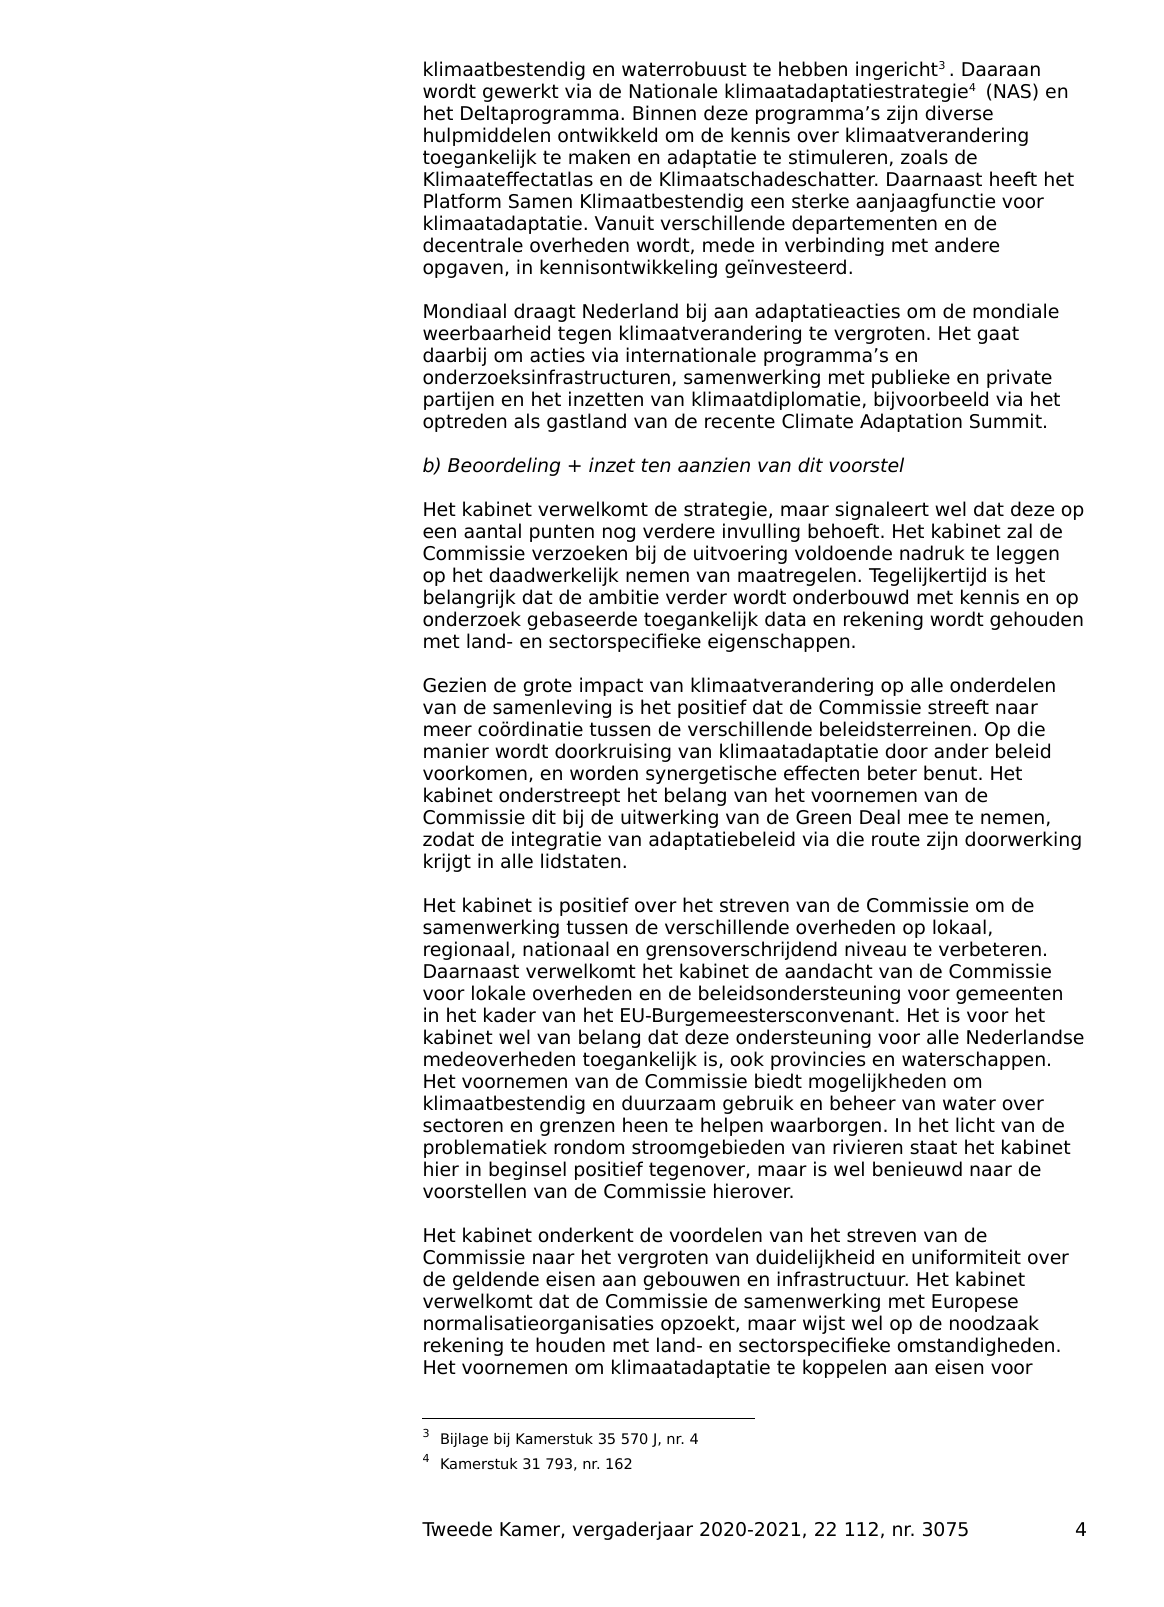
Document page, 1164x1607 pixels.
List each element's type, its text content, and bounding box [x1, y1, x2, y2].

text Het kabinet onderkent de voordelen van het streven van de Commissie naar het vergroten van duidelijkheid en uniformiteit over de geldende eisen aan gebouwen en infrastructuur. Het kabinet verwelkomt dat de Commissie de samenwerking met Europese normalisatieorganisaties opzoekt, maar wijst wel op de noodzaak rekening te houden met land- en sectorspecifieke omstandigheden. Het voornemen om klimaatadaptatie te koppelen aan eisen voor [422, 1225, 1087, 1379]
text Het kabinet is positief over het streven van de Commissie om de samenwerking tussen de verschillende overheden op lokaal, regionaal, nationaal en grensoverschrijdend niveau te verbeteren. Daarnaast verwelkomt het kabinet de aandacht van de Commissie voor lokale overheden en de beleidsondersteuning voor gemeenten in het kader van het EU-Burgemeestersconvenant. Het is voor het kabinet wel van belang dat deze ondersteuning voor alle Nederlandse medeoverheden toegankelijk is, ook provincies en waterschappen. Het voornemen van de Commissie biedt mogelijkheden om klimaatbestendig en duurzaam gebruik en beheer van water over sectoren en grenzen heen te helpen waarborgen. In het licht van de problematiek rondom stroomgebieden van rivieren staat het kabinet hier in beginsel positief tegenover, maar is wel benieuwd naar de voorstellen van de Commissie hierover. [422, 895, 1087, 1203]
text Bijlage bij Kamerstuk 35 570 J, nr. 4 [422, 1427, 1087, 1449]
text Het kabinet verwelkomt de strategie, maar signaleert wel dat deze op een aantal punten nog verdere invulling behoeft. Het kabinet zal de Commissie verzoeken bij de uitvoering voldoende nadruk te leggen op het daadwerkelijk nemen van maatregelen. Tegelijkertijd is het belangrijk dat de ambitie verder wordt onderbouwd met kennis en op onderzoek gebaseerde toegankelijk data en rekening wordt gehouden met land- en sectorspecifieke eigenschappen. [422, 499, 1087, 653]
text Gezien de grote impact van klimaatverandering op alle onderdelen van de samenleving is het positief dat de Commissie streeft naar meer coördinatie tussen de verschillende beleidsterreinen. Op die manier wordt doorkruising van klimaatadaptatie door ander beleid voorkomen, en worden synergetische effecten beter benut. Het kabinet onderstreept het belang van het voornemen van de Commissie dit bij de uitwerking van de Green Deal mee te nemen, zodat de integratie van adaptatiebeleid via die route zijn doorwerking krijgt in alle lidstaten. [422, 675, 1087, 873]
text Mondiaal draagt Nederland bij aan adaptatieacties om de mondiale weerbaarheid tegen klimaatverandering te vergroten. Het gaat daarbij om acties via internationale programma’s en onderzoeksinfrastructuren, samenwerking met publieke en private partijen en het inzetten van klimaatdiplomatie, bijvoorbeeld via het optreden als gastland van de recente Climate Adaptation Summit. [422, 301, 1087, 433]
text klimaatbestendig en waterrobuust te hebben ingericht. Daaraan wordt gewerkt via de Nationale klimaatadaptatiestrategie (NAS) en het Deltaprogramma. Binnen deze programma’s zijn diverse hulpmiddelen ontwikkeld om de kennis over klimaatverandering toegankelijk te maken en adaptatie te stimuleren, zoals de Klimaateffectatlas en de Klimaatschadeschatter. Daarnaast heeft het Platform Samen Klimaatbestendig een sterke aanjaagfunctie voor klimaatadaptatie. Vanuit verschillende departementen en de decentrale overheden wordt, mede in verbinding met andere opgaven, in kennisontwikkeling geïnvesteerd. [422, 59, 1087, 279]
subtitle b) Beoordeling + inzet ten aanzien van dit voorstel [422, 455, 1087, 477]
text Kamerstuk 31 793, nr. 162 [422, 1452, 1087, 1474]
